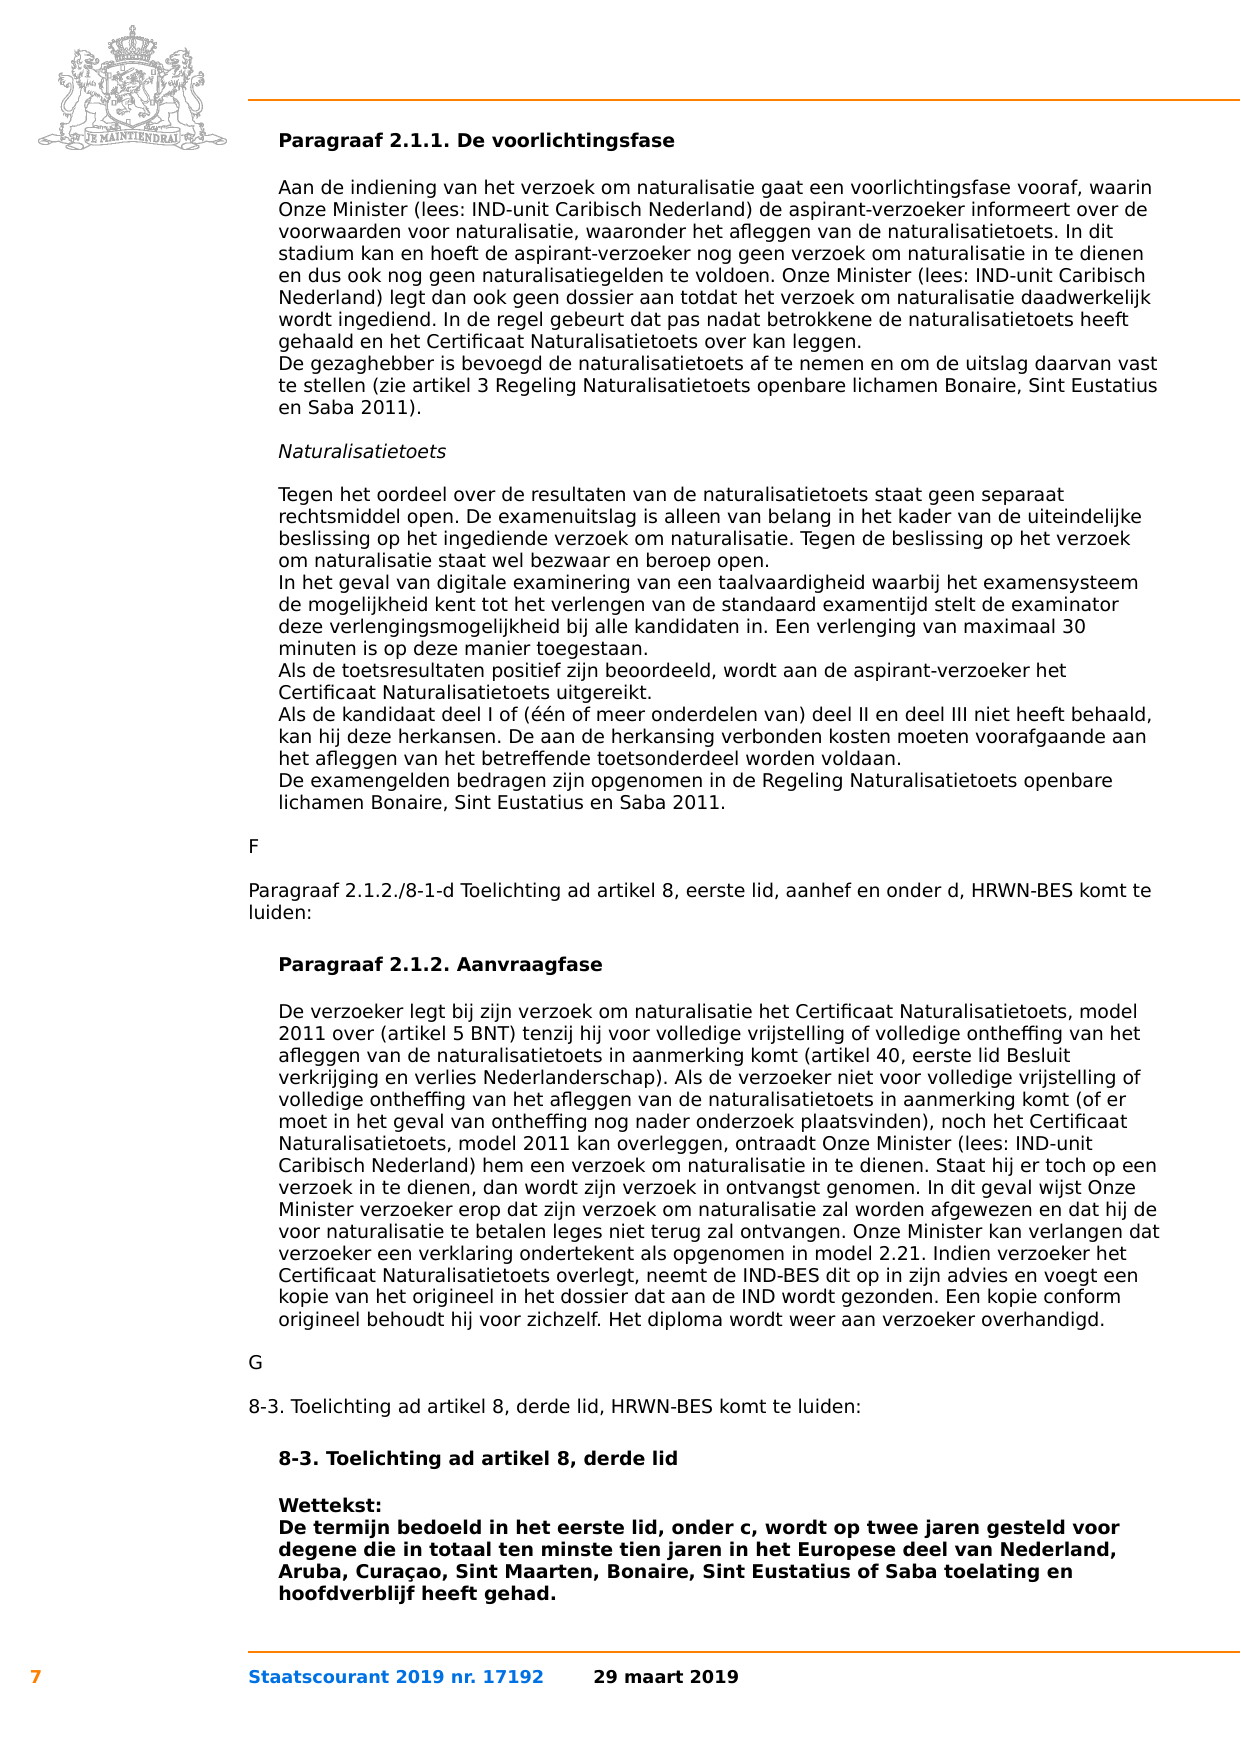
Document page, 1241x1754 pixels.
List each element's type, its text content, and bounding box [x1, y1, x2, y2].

text De termijn bedoeld in het eerste lid, onder c, wordt op twee jaren gesteld voor degene die in totaal ten minste tien jaren in het Europese deel van Nederland, Aruba, Curaçao, Sint Maarten, Bonaire, Sint Eustatius of Saba toelating en hoofdverblijf heeft gehad. [278, 1517, 1163, 1605]
text Paragraaf 2.1.2./8-1-d Toelichting ad artikel 8, eerste lid, aanhef en onder d, HRWN-BES komt te luiden: [248, 880, 1163, 924]
picture [38, 25, 227, 150]
text F [248, 836, 1163, 858]
subtitle 8-3. Toelichting ad artikel 8, derde lid [278, 1448, 1163, 1470]
text Aan de indiening van het verzoek om naturalisatie gaat een voorlichtingsfase vooraf, waarin Onze Minister (lees: IND-unit Caribisch Nederland) de aspirant-verzoeker informeert over de voorwaarden voor naturalisatie, waaronder het afleggen van de naturalisatietoets. In dit stadium kan en hoeft de aspirant-verzoeker nog geen verzoek om naturalisatie in te dienen en dus ook nog geen naturalisatiegelden te voldoen. Onze Minister (lees: IND-unit Caribisch Nederland) legt dan ook geen dossier aan totdat het verzoek om naturalisatie daadwerkelijk wordt ingediend. In de regel gebeurt dat pas nadat betrokkene de naturalisatietoets heeft gehaald en het Certificaat Naturalisatietoets over kan leggen. [278, 177, 1163, 353]
text Wettekst: [278, 1495, 1163, 1517]
text G [248, 1352, 1163, 1374]
text Als de kandidaat deel I of (één of meer onderdelen van) deel II en deel III niet heeft behaald, kan hij deze herkansen. De aan de herkansing verbonden kosten moeten voorafgaande aan het afleggen van het betreffende toetsonderdeel worden voldaan. [278, 704, 1163, 770]
text Tegen het oordeel over de resultaten van de naturalisatietoets staat geen separaat rechtsmiddel open. De examenuitslag is alleen van belang in het kader van de uiteindelijke beslissing op het ingediende verzoek om naturalisatie. Tegen de beslissing op het verzoek om naturalisatie staat wel bezwaar en beroep open. [278, 484, 1163, 572]
subtitle Paragraaf 2.1.1. De voorlichtingsfase [278, 130, 1163, 152]
subtitle Paragraaf 2.1.2. Aanvraagfase [278, 954, 1163, 976]
subtitle Naturalisatietoets [278, 441, 1163, 462]
text In het geval van digitale examinering van een taalvaardigheid waarbij het examensysteem de mogelijkheid kent tot het verlengen van de standaard examentijd stelt de examinator deze verlengingsmogelijkheid bij alle kandidaten in. Een verlenging van maximaal 30 minuten is op deze manier toegestaan. [278, 572, 1163, 660]
text De verzoeker legt bij zijn verzoek om naturalisatie het Certificaat Naturalisatietoets, model 2011 over (artikel 5 BNT) tenzij hij voor volledige vrijstelling of volledige ontheffing van het afleggen van de naturalisatietoets in aanmerking komt (artikel 40, eerste lid Besluit verkrijging en verlies Nederlanderschap). Als de verzoeker niet voor volledige vrijstelling of volledige ontheffing van het afleggen van de naturalisatietoets in aanmerking komt (of er moet in het geval van ontheffing nog nader onderzoek plaatsvinden), noch het Certificaat Naturalisatietoets, model 2011 kan overleggen, ontraadt Onze Minister (lees: IND-unit Caribisch Nederland) hem een verzoek om naturalisatie in te dienen. Staat hij er toch op een verzoek in te dienen, dan wordt zijn verzoek in ontvangst genomen. In dit geval wijst Onze Minister verzoeker erop dat zijn verzoek om naturalisatie zal worden afgewezen en dat hij de voor naturalisatie te betalen leges niet terug zal ontvangen. Onze Minister kan verlangen dat verzoeker een verklaring ondertekent als opgenomen in model 2.21. Indien verzoeker het Certificaat Naturalisatietoets overlegt, neemt de IND-BES dit op in zijn advies en voegt een kopie van het origineel in het dossier dat aan de IND wordt gezonden. Een kopie conform origineel behoudt hij voor zichzelf. Het diploma wordt weer aan verzoeker overhandigd. [278, 1001, 1163, 1330]
text Als de toetsresultaten positief zijn beoordeeld, wordt aan de aspirant-verzoeker het Certificaat Naturalisatietoets uitgereikt. [278, 660, 1163, 704]
text 8-3. Toelichting ad artikel 8, derde lid, HRWN-BES komt te luiden: [248, 1396, 1163, 1418]
text De gezaghebber is bevoegd de naturalisatietoets af te nemen en om de uitslag daarvan vast te stellen (zie artikel 3 Regeling Naturalisatietoets openbare lichamen Bonaire, Sint Eustatius en Saba 2011). [278, 353, 1163, 419]
text De examengelden bedragen zijn opgenomen in de Regeling Naturalisatietoets openbare lichamen Bonaire, Sint Eustatius en Saba 2011. [278, 770, 1163, 814]
